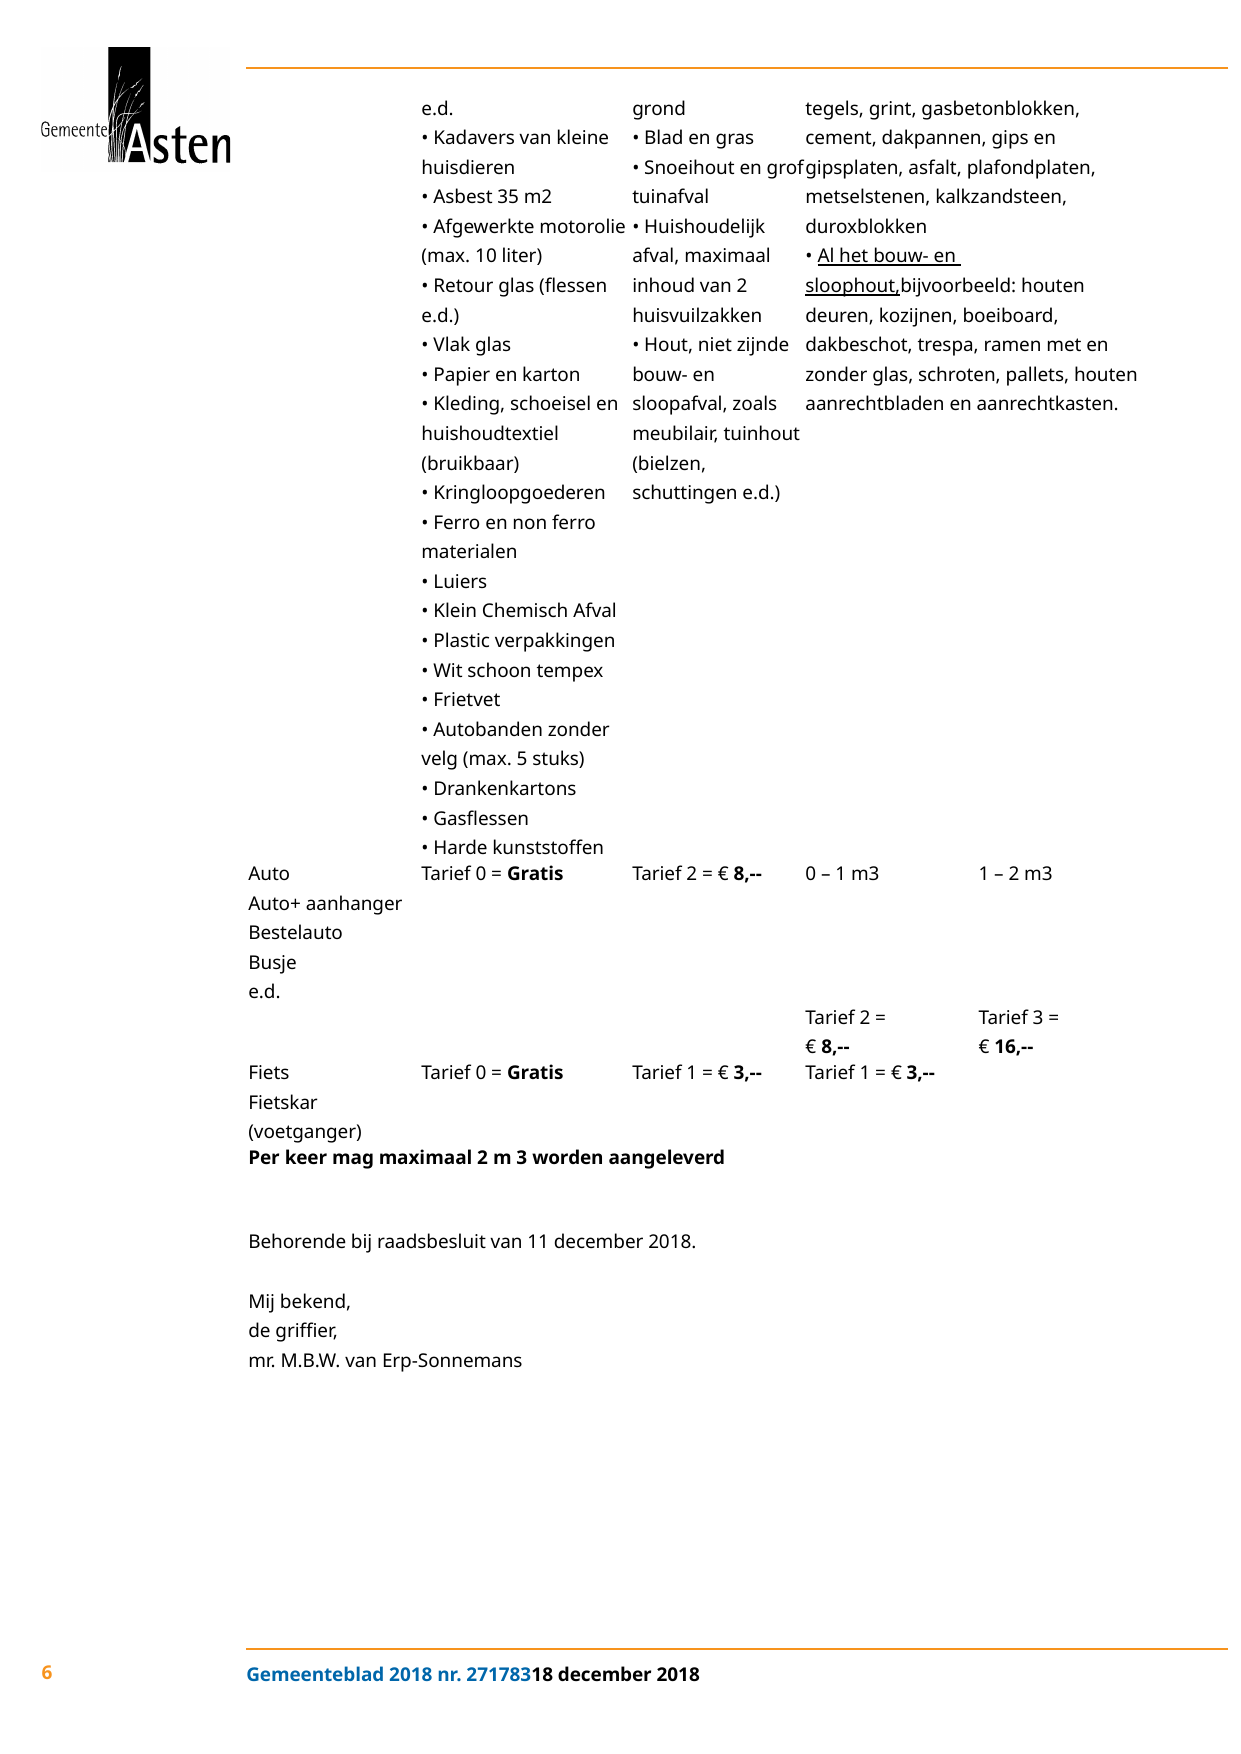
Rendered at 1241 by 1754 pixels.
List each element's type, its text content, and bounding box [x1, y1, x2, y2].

text de griffier, [248, 1317, 1152, 1343]
table_cell [632, 1004, 805, 1059]
table_cell Tarief 3 = € 16,-- [978, 1004, 1152, 1059]
table_cell [248, 1170, 1152, 1196]
table_cell Tarief 1 = € 3,-- [805, 1060, 1152, 1144]
text Behorende bij raadsbesluit van 11 december 2018. [248, 1229, 1152, 1254]
table_cell Tarief 1 = € 3,-- [632, 1060, 805, 1144]
text Mij bekend, [248, 1288, 1152, 1313]
table_cell 1 – 2 m3 [978, 860, 1152, 1004]
text mr. M.B.W. van Erp-Sonnemans [248, 1347, 1152, 1373]
table_cell [248, 95, 421, 860]
table_cell Tarief 0 = Gratis [421, 1060, 632, 1144]
table_cell Fiets Fietskar (voetganger) [248, 1060, 421, 1144]
table_cell Tarief 0 = Gratis [421, 860, 632, 1004]
table_cell Per keer mag maximaal 2 m 3 worden aangeleverd [248, 1144, 1152, 1170]
table_cell Tarief 2 = € 8,-- [632, 860, 805, 1004]
table_cell [248, 1004, 421, 1059]
picture [41, 47, 231, 172]
table_cell Auto Auto+ aanhanger Bestelauto Busje e.d. [248, 860, 421, 1004]
table_cell [421, 1004, 632, 1059]
table_cell grond • Blad en gras • Snoeihout en grof tuinafval • Huishoudelijk afval, maximaal inhoud van 2 huisvuilzakken • Hout, niet zijnde bouw- en sloopafval, zoals meubilair, tuinhout (bielzen, schuttingen e.d.) [632, 95, 805, 860]
table_cell Tarief 2 = € 8,-- [805, 1004, 978, 1059]
table_cell 0 – 1 m3 [805, 860, 978, 1004]
table_cell e.d. • Kadavers van kleine huisdieren • Asbest 35 m2 • Afgewerkte motorolie (max. 10 liter) • Retour glas (flessen e.d.) • Vlak glas • Papier en karton • Kleding, schoeisel en huishoudtextiel (bruikbaar) • Kringloopgoederen • Ferro en non ferro materialen • Luiers • Klein Chemisch Afval • Plastic verpakkingen • Wit schoon tempex • Frietvet • Autobanden zonder velg (max. 5 stuks) • Drankenkartons • Gasflessen • Harde kunststoffen [421, 95, 632, 860]
table_cell tegels, grint, gasbetonblokken, cement, dakpannen, gips en gipsplaten, asfalt, plafondplaten, metselstenen, kalkzandsteen, duroxblokken • Al het bouw- en sloophout,bijvoorbeeld: houten deuren, kozijnen, boeiboard, dakbeschot, trespa, ramen met en zonder glas, schroten, pallets, houten aanrechtbladen en aanrechtkasten. [805, 95, 1152, 860]
